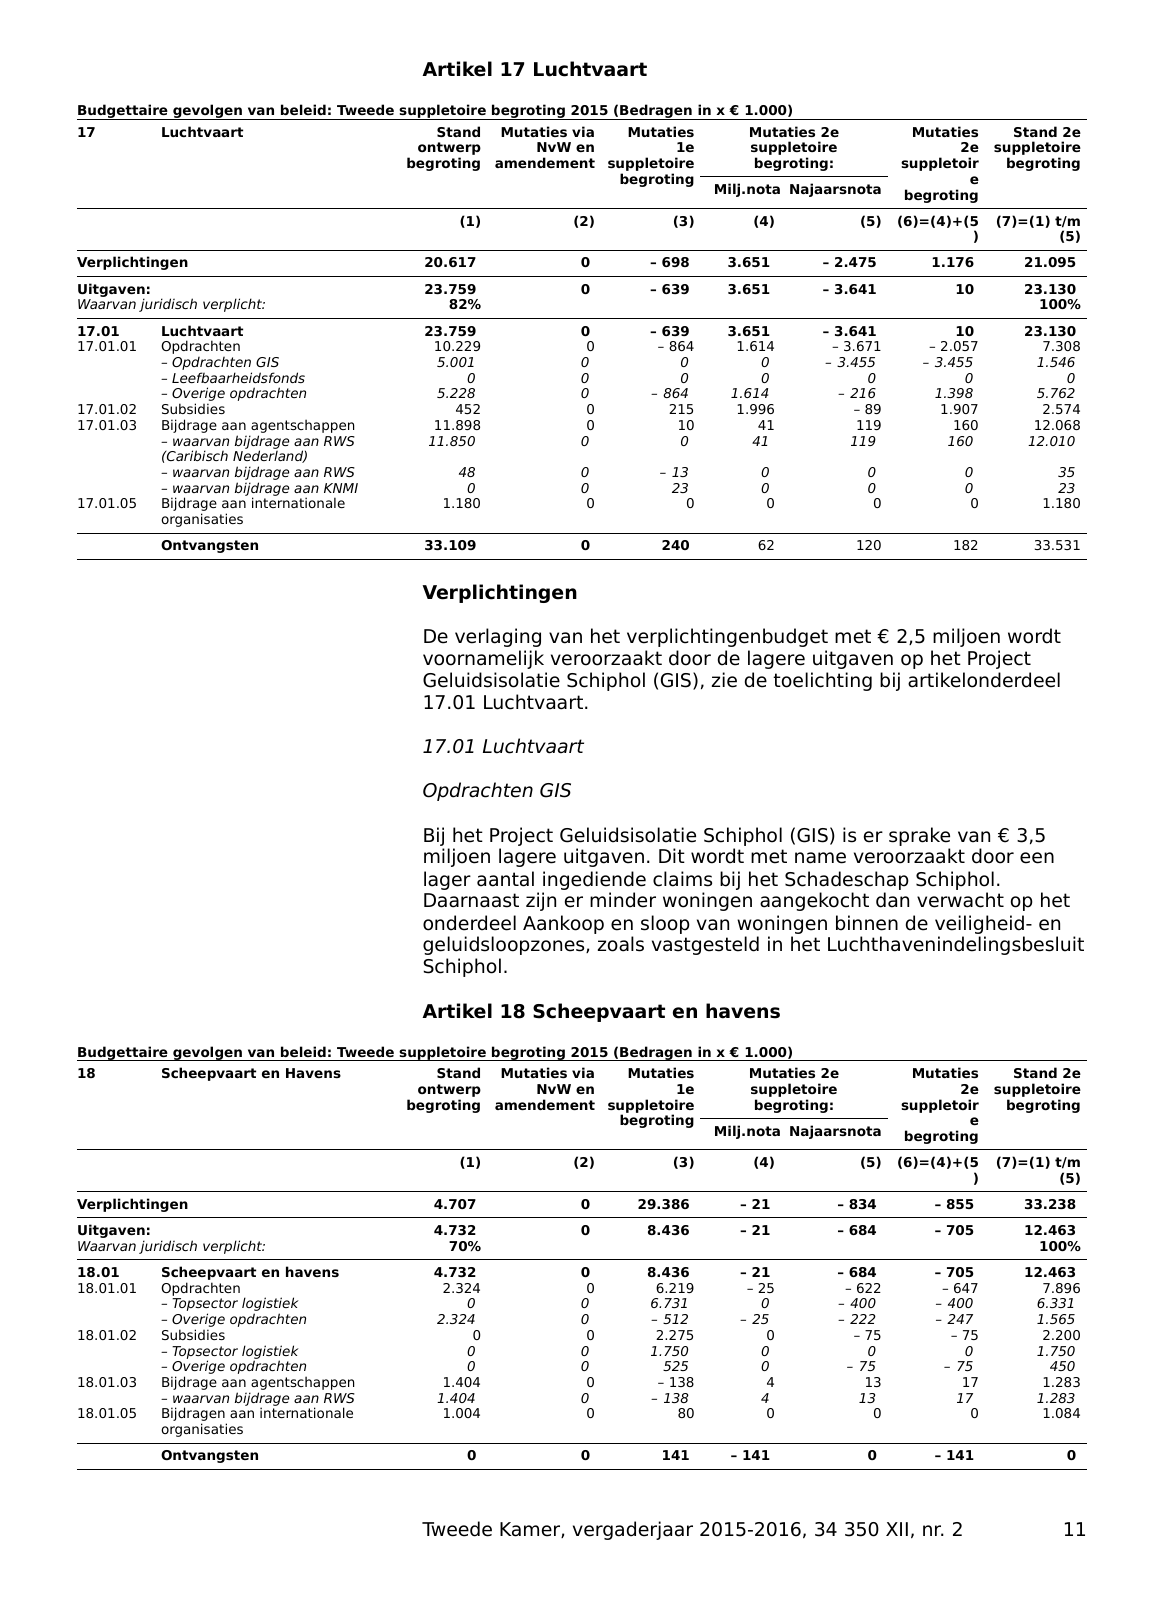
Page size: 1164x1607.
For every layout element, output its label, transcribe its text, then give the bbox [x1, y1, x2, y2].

table_cell Luchtvaart [155, 120, 399, 208]
table_cell 20.617 [399, 251, 487, 276]
table_cell 1.750 [601, 1344, 700, 1359]
table_cell – 141 [700, 1444, 781, 1469]
table_cell Waarvan juridisch verplicht: [77, 297, 399, 318]
table_cell Opdrachten [155, 1281, 399, 1296]
table_cell [77, 534, 155, 559]
table_cell – 684 [781, 1218, 887, 1239]
table_cell – 21 [700, 1192, 781, 1217]
table_cell 10.229 [399, 339, 487, 355]
table_cell 0 [487, 1344, 601, 1359]
table_cell [888, 1239, 984, 1259]
table_cell Mutaties 2e suppletoire begroting: [700, 120, 887, 176]
subtitle Verplichtingen [422, 582, 1087, 604]
table_cell 1.180 [985, 496, 1087, 532]
table_cell 0 [487, 371, 601, 386]
table_cell 160 [888, 418, 984, 433]
table_cell 0 [781, 1406, 887, 1442]
table_cell [700, 1239, 781, 1259]
table_cell 0 [487, 1260, 601, 1281]
table_cell 1.283 [985, 1375, 1087, 1391]
table_cell 2.574 [985, 402, 1087, 418]
table_cell [888, 297, 984, 318]
table_cell 0 [700, 1406, 781, 1442]
table_cell 0 [487, 386, 601, 402]
subtitle Artikel 18 Scheepvaart en havens [422, 1001, 1087, 1022]
table_cell [77, 1296, 155, 1312]
table_cell 0 [601, 371, 700, 386]
table_cell 1.614 [700, 339, 781, 355]
table_cell [77, 1391, 155, 1406]
table_cell 4 [700, 1375, 781, 1391]
table_cell 1.176 [888, 251, 984, 276]
table_cell 0 [700, 371, 781, 386]
table_cell 1.750 [985, 1344, 1087, 1359]
table_cell Bijdragen aan internationale organisaties [155, 1406, 399, 1442]
table_cell 0 [399, 371, 487, 386]
table_cell – 512 [601, 1312, 700, 1328]
table_cell 160 [888, 434, 984, 465]
table_cell 35 [985, 465, 1087, 481]
table_cell 18.01.02 [77, 1328, 155, 1343]
table_cell – 639 [601, 277, 700, 297]
table_cell 18.01.03 [77, 1375, 155, 1391]
table_cell 23.130 [985, 319, 1087, 339]
table_cell (6)=(4)+(5) [888, 209, 984, 249]
table_cell 6.331 [985, 1296, 1087, 1312]
table_cell Bijdrage aan agentschappen [155, 1375, 399, 1391]
table_cell Bijdrage aan internationale organisaties [155, 496, 399, 532]
table_cell 0 [399, 481, 487, 496]
table_cell (7)=(1) t/m (5) [985, 1150, 1087, 1191]
table_cell 0 [700, 1328, 781, 1343]
table_cell 0 [487, 355, 601, 371]
table_cell [487, 297, 601, 318]
table_cell – 639 [601, 319, 700, 339]
table_cell 8.436 [601, 1260, 700, 1281]
table_cell 33.238 [985, 1192, 1087, 1217]
table_cell 29.386 [601, 1192, 700, 1217]
table_cell 0 [781, 1444, 887, 1469]
table_cell – 75 [781, 1328, 887, 1343]
table_cell 0 [487, 402, 601, 418]
table_cell 0 [487, 339, 601, 355]
table_cell – 25 [700, 1281, 781, 1296]
table_cell 3.651 [700, 277, 781, 297]
table_cell 62 [700, 534, 781, 559]
table_cell 10 [888, 319, 984, 339]
table_cell – 647 [888, 1281, 984, 1296]
table_cell 12.010 [985, 434, 1087, 465]
table_cell 2.275 [601, 1328, 700, 1343]
table_cell 0 [399, 1344, 487, 1359]
table_cell Verplichtingen [77, 251, 399, 276]
table_cell 0 [888, 1406, 984, 1442]
table_cell [77, 434, 155, 465]
subtitle Artikel 17 Luchtvaart [422, 59, 1087, 81]
table_cell 1.180 [399, 496, 487, 532]
table_cell – 75 [888, 1328, 984, 1343]
table_header Budgettaire gevolgen van beleid: Tweede suppletoire begroting 2015 (Bedragen in x € 1.000) [77, 103, 1087, 119]
table_cell Milj.nota [700, 177, 781, 208]
table_cell 0 [888, 496, 984, 532]
table_cell (1) [399, 209, 487, 249]
table_cell 18.01.05 [77, 1406, 155, 1442]
table_cell – Topsector logistiek [155, 1296, 399, 1312]
table_cell 4 [700, 1391, 781, 1406]
table_cell 100% [985, 1239, 1087, 1259]
table_cell 0 [700, 465, 781, 481]
table_cell Mutaties 1e suppletoire begroting [601, 1061, 700, 1149]
table_cell [700, 297, 781, 318]
table_cell [155, 209, 399, 249]
table_cell Mutaties 2e suppletoire begroting [888, 1061, 984, 1149]
table_cell 0 [985, 371, 1087, 386]
table_cell 23.759 [399, 277, 487, 297]
table_cell 2.200 [985, 1328, 1087, 1343]
table_cell 1.546 [985, 355, 1087, 371]
table_cell [77, 1312, 155, 1328]
table_cell [601, 297, 700, 318]
subtitle 17.01 Luchtvaart [422, 736, 1087, 758]
table_cell – Overige opdrachten [155, 1359, 399, 1375]
table_cell – 25 [700, 1312, 781, 1328]
table_cell 0 [487, 1218, 601, 1239]
table_cell 0 [781, 481, 887, 496]
table_cell 3.651 [700, 319, 781, 339]
table_cell Subsidies [155, 1328, 399, 1343]
table_cell 0 [888, 1344, 984, 1359]
table_cell 17.01 [77, 319, 155, 339]
table_cell – Opdrachten GIS [155, 355, 399, 371]
table_cell 41 [700, 418, 781, 433]
table_cell 17.01.05 [77, 496, 155, 532]
table_cell 450 [985, 1359, 1087, 1375]
table_cell 0 [781, 465, 887, 481]
table_cell 0 [781, 496, 887, 532]
table_cell 1.565 [985, 1312, 1087, 1328]
table_cell 17.01.02 [77, 402, 155, 418]
table_cell Mutaties via NvW en amendement [487, 1061, 601, 1149]
table_cell 0 [487, 418, 601, 433]
table_cell Mutaties 2e suppletoire begroting [888, 120, 984, 208]
table_cell 13 [781, 1375, 887, 1391]
table_cell Milj.nota [700, 1119, 781, 1149]
table_cell 0 [601, 496, 700, 532]
table_cell – waarvan bijdrage aan RWS [155, 1391, 399, 1406]
table_cell – 89 [781, 402, 887, 418]
table_cell 13 [781, 1391, 887, 1406]
table_cell [601, 1239, 700, 1259]
table_cell – 75 [781, 1359, 887, 1375]
table_cell – Overige opdrachten [155, 1312, 399, 1328]
table_cell – 3.641 [781, 319, 887, 339]
table_cell 0 [601, 434, 700, 465]
table_cell 5.001 [399, 355, 487, 371]
table_cell Ontvangsten [155, 534, 399, 559]
table_cell – 247 [888, 1312, 984, 1328]
table_cell 141 [601, 1444, 700, 1469]
table_cell 5.762 [985, 386, 1087, 402]
table_cell [77, 481, 155, 496]
table_cell 1.907 [888, 402, 984, 418]
table_cell – 2.475 [781, 251, 887, 276]
table_cell 0 [487, 534, 601, 559]
table_cell Opdrachten [155, 339, 399, 355]
table_cell [77, 386, 155, 402]
table_cell 17.01.01 [77, 339, 155, 355]
table_cell 0 [888, 371, 984, 386]
table_cell Ontvangsten [155, 1444, 399, 1469]
table_cell Scheepvaart en Havens [155, 1061, 399, 1149]
table_cell 33.109 [399, 534, 487, 559]
table_cell 1.996 [700, 402, 781, 418]
table_cell 215 [601, 402, 700, 418]
table_cell 452 [399, 402, 487, 418]
table_cell 100% [985, 297, 1087, 318]
table_cell 1.404 [399, 1375, 487, 1391]
table_cell 3.651 [700, 251, 781, 276]
table_cell 41 [700, 434, 781, 465]
table_cell 0 [487, 1328, 601, 1343]
table_cell 1.084 [985, 1406, 1087, 1442]
table_cell – 864 [601, 339, 700, 355]
table_cell Mutaties via NvW en amendement [487, 120, 601, 208]
table_cell Luchtvaart [155, 319, 399, 339]
table_cell – 684 [781, 1260, 887, 1281]
table_cell 0 [487, 1406, 601, 1442]
table_cell Scheepvaart en havens [155, 1260, 399, 1281]
table_cell 23.130 [985, 277, 1087, 297]
table_cell Stand 2e suppletoire begroting [985, 120, 1087, 208]
table_cell – 622 [781, 1281, 887, 1296]
table_cell 0 [399, 1296, 487, 1312]
table_cell (4) [700, 209, 781, 249]
table_cell Bijdrage aan agentschappen [155, 418, 399, 433]
table_cell 0 [487, 319, 601, 339]
table_cell 70% [399, 1239, 487, 1259]
table_cell 18 [77, 1061, 155, 1149]
table_cell 4.732 [399, 1260, 487, 1281]
table_cell 525 [601, 1359, 700, 1375]
table_cell 2.324 [399, 1281, 487, 1296]
table_cell – 21 [700, 1218, 781, 1239]
table_cell 0 [781, 1344, 887, 1359]
table_cell 0 [700, 1344, 781, 1359]
table_cell Stand ontwerp begroting [399, 120, 487, 208]
table_cell [77, 1150, 155, 1191]
text Bij het Project Geluidsisolatie Schiphol (GIS) is er sprake van € 3,5 miljoen lagere uitgaven. Dit wordt met name veroorzaakt door een lager aantal ingediende claims bij het Schadeschap Schiphol. Daarnaast zijn er minder woningen aangekocht dan verwacht op het onderdeel Aankoop en sloop van woningen binnen de veiligheid- en geluidsloopzones, zoals vastgesteld in het Luchthavenindelingsbesluit Schiphol. [422, 824, 1087, 978]
table_cell – 141 [888, 1444, 984, 1469]
table_cell 48 [399, 465, 487, 481]
table_cell (3) [601, 1150, 700, 1191]
table_cell 23 [601, 481, 700, 496]
table_cell (1) [399, 1150, 487, 1191]
table_cell Verplichtingen [77, 1192, 399, 1217]
table_cell [77, 371, 155, 386]
table_cell [77, 209, 155, 249]
table_cell – 3.455 [888, 355, 984, 371]
subtitle Opdrachten GIS [422, 780, 1087, 802]
table_cell 0 [700, 481, 781, 496]
table_cell 0 [487, 1444, 601, 1469]
table_cell 1.398 [888, 386, 984, 402]
table_cell – Topsector logistiek [155, 1344, 399, 1359]
table_cell 1.004 [399, 1406, 487, 1442]
table_cell [77, 1359, 155, 1375]
table_cell 0 [399, 1444, 487, 1469]
table_cell 0 [487, 1375, 601, 1391]
table_cell – 3.641 [781, 277, 887, 297]
table_cell 1.404 [399, 1391, 487, 1406]
table_cell – 216 [781, 386, 887, 402]
table_cell 0 [487, 481, 601, 496]
table_cell 0 [700, 1359, 781, 1375]
table_cell 12.463 [985, 1260, 1087, 1281]
table_cell 21.095 [985, 251, 1087, 276]
table_cell 7.308 [985, 339, 1087, 355]
table_cell [487, 1239, 601, 1259]
table_cell Najaarsnota [781, 177, 887, 208]
table_cell 0 [399, 1359, 487, 1375]
table_cell 33.531 [985, 534, 1087, 559]
table_cell 17.01.03 [77, 418, 155, 433]
table_cell – waarvan bijdrage aan KNMI [155, 481, 399, 496]
table_cell 0 [700, 355, 781, 371]
table_cell Mutaties 2e suppletoire begroting: [700, 1061, 887, 1118]
table_cell 80 [601, 1406, 700, 1442]
table_cell – 3.671 [781, 339, 887, 355]
table_cell (4) [700, 1150, 781, 1191]
table_cell – 698 [601, 251, 700, 276]
table_cell 2.324 [399, 1312, 487, 1328]
table_cell 0 [487, 1359, 601, 1375]
table_cell 0 [487, 434, 601, 465]
table_cell 0 [700, 496, 781, 532]
table_cell – waarvan bijdrage aan RWS (Caribisch Nederland) [155, 434, 399, 465]
table_cell (3) [601, 209, 700, 249]
table_cell [77, 355, 155, 371]
table_cell 23.759 [399, 319, 487, 339]
table_cell 7.896 [985, 1281, 1087, 1296]
table_cell 17 [77, 120, 155, 208]
table_cell Stand ontwerp begroting [399, 1061, 487, 1149]
table_cell 17 [888, 1391, 984, 1406]
table_cell – Overige opdrachten [155, 386, 399, 402]
table_cell 0 [888, 481, 984, 496]
table_cell 119 [781, 418, 887, 433]
table_cell 0 [888, 465, 984, 481]
table_cell 0 [700, 1296, 781, 1312]
table_cell 0 [487, 1296, 601, 1312]
table_cell 0 [781, 371, 887, 386]
table_cell – 400 [781, 1296, 887, 1312]
table_cell 0 [487, 277, 601, 297]
table_cell 5.228 [399, 386, 487, 402]
table_cell 12.068 [985, 418, 1087, 433]
table_cell – Leefbaarheidsfonds [155, 371, 399, 386]
table_cell 120 [781, 534, 887, 559]
table_cell – waarvan bijdrage aan RWS [155, 465, 399, 481]
table_cell (7)=(1) t/m (5) [985, 209, 1087, 249]
table_cell – 222 [781, 1312, 887, 1328]
table_cell Waarvan juridisch verplicht: [77, 1239, 399, 1259]
table_cell – 21 [700, 1260, 781, 1281]
table_cell 17 [888, 1375, 984, 1391]
table_cell [77, 1344, 155, 1359]
table_cell – 400 [888, 1296, 984, 1312]
table_cell 0 [601, 355, 700, 371]
table_cell 10 [888, 277, 984, 297]
table_cell 0 [487, 1192, 601, 1217]
table_cell 4.707 [399, 1192, 487, 1217]
table_cell Subsidies [155, 402, 399, 418]
table_cell Stand 2e suppletoire begroting [985, 1061, 1087, 1149]
table_cell 6.731 [601, 1296, 700, 1312]
table_cell 10 [601, 418, 700, 433]
table_cell 0 [487, 1391, 601, 1406]
table_cell 182 [888, 534, 984, 559]
table_cell Uitgaven: [77, 1218, 399, 1239]
table_cell 11.898 [399, 418, 487, 433]
table_cell – 864 [601, 386, 700, 402]
table_cell Najaarsnota [781, 1119, 887, 1149]
table_cell 18.01 [77, 1260, 155, 1281]
table_cell 18.01.01 [77, 1281, 155, 1296]
table_cell 0 [487, 1281, 601, 1296]
text De verlaging van het verplichtingenbudget met € 2,5 miljoen wordt voornamelijk veroorzaakt door de lagere uitgaven op het Project Geluidsisolatie Schiphol (GIS), zie de toelichting bij artikelonderdeel 17.01 Luchtvaart. [422, 626, 1087, 714]
table_cell – 855 [888, 1192, 984, 1217]
table_cell (6)=(4)+(5) [888, 1150, 984, 1191]
table_cell [781, 297, 887, 318]
table_cell (2) [487, 1150, 601, 1191]
table_cell 23 [985, 481, 1087, 496]
table_cell [77, 1444, 155, 1469]
table_cell 82% [399, 297, 487, 318]
table_cell 11.850 [399, 434, 487, 465]
table_cell – 75 [888, 1359, 984, 1375]
table_cell – 138 [601, 1391, 700, 1406]
table_cell 0 [487, 465, 601, 481]
table_cell 1.283 [985, 1391, 1087, 1406]
table_cell – 705 [888, 1218, 984, 1239]
table_cell [781, 1239, 887, 1259]
table_cell – 3.455 [781, 355, 887, 371]
table_cell 0 [399, 1328, 487, 1343]
table_header Budgettaire gevolgen van beleid: Tweede suppletoire begroting 2015 (Bedragen in x € 1.000) [77, 1044, 1087, 1060]
table_cell 119 [781, 434, 887, 465]
table_cell 0 [487, 251, 601, 276]
table_cell – 834 [781, 1192, 887, 1217]
table_cell (2) [487, 209, 601, 249]
table_cell (5) [781, 1150, 887, 1191]
table_cell Uitgaven: [77, 277, 399, 297]
table_cell Mutaties 1e suppletoire begroting [601, 120, 700, 208]
table_cell – 2.057 [888, 339, 984, 355]
table_cell – 138 [601, 1375, 700, 1391]
table_cell (5) [781, 209, 887, 249]
table_cell – 13 [601, 465, 700, 481]
table_cell 0 [487, 1312, 601, 1328]
table_cell 8.436 [601, 1218, 700, 1239]
table_cell 1.614 [700, 386, 781, 402]
table_cell 0 [985, 1444, 1087, 1469]
table_cell 0 [487, 496, 601, 532]
table_cell 6.219 [601, 1281, 700, 1296]
table_cell [155, 1150, 399, 1191]
table_cell [77, 465, 155, 481]
table_cell – 705 [888, 1260, 984, 1281]
table_cell 240 [601, 534, 700, 559]
table_cell 12.463 [985, 1218, 1087, 1239]
table_cell 4.732 [399, 1218, 487, 1239]
